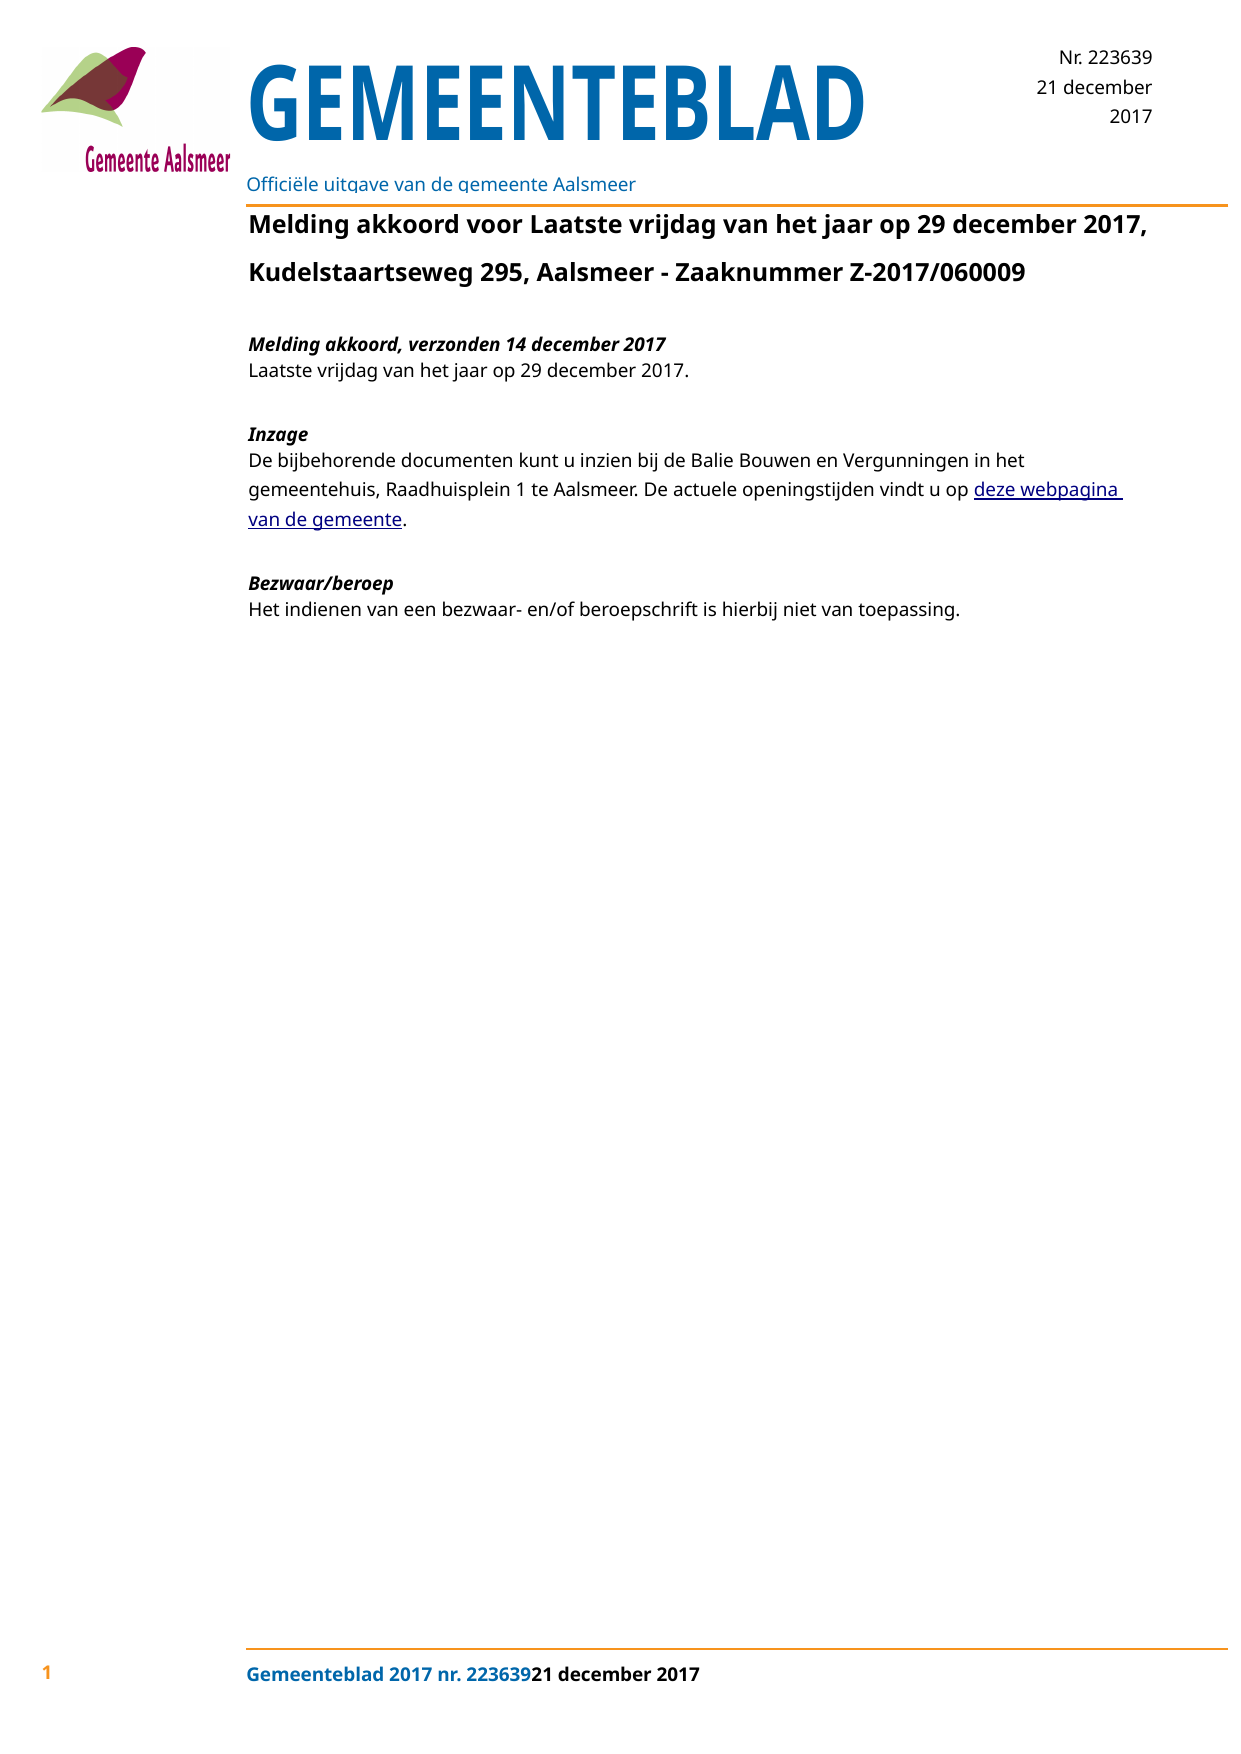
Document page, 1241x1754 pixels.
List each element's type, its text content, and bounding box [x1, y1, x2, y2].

text Melding akkoord voor Laatste vrijdag van het jaar op 29 december 2017, Kudelstaartseweg 295, Aalsmeer - Zaaknummer Z-2017/060009 [248, 207, 1152, 288]
text Inzage [248, 421, 1152, 447]
picture [41, 47, 231, 172]
text Laatste vrijdag van het jaar op 29 december 2017. [248, 357, 1152, 383]
text De bijbehorende documenten kunt u inzien bij de Balie Bouwen en Vergunningen in het gemeentehuis, Raadhuisplein 1 te Aalsmeer. De actuele openingstijden vindt u op deze webpagina van de gemeente. [248, 447, 1152, 532]
text Melding akkoord, verzonden 14 december 2017 [248, 331, 1152, 357]
text Het indienen van een bezwaar- en/of beroepschrift is hierbij niet van toepassing. [248, 596, 1152, 621]
text Bezwaar/beroep [248, 570, 1152, 596]
